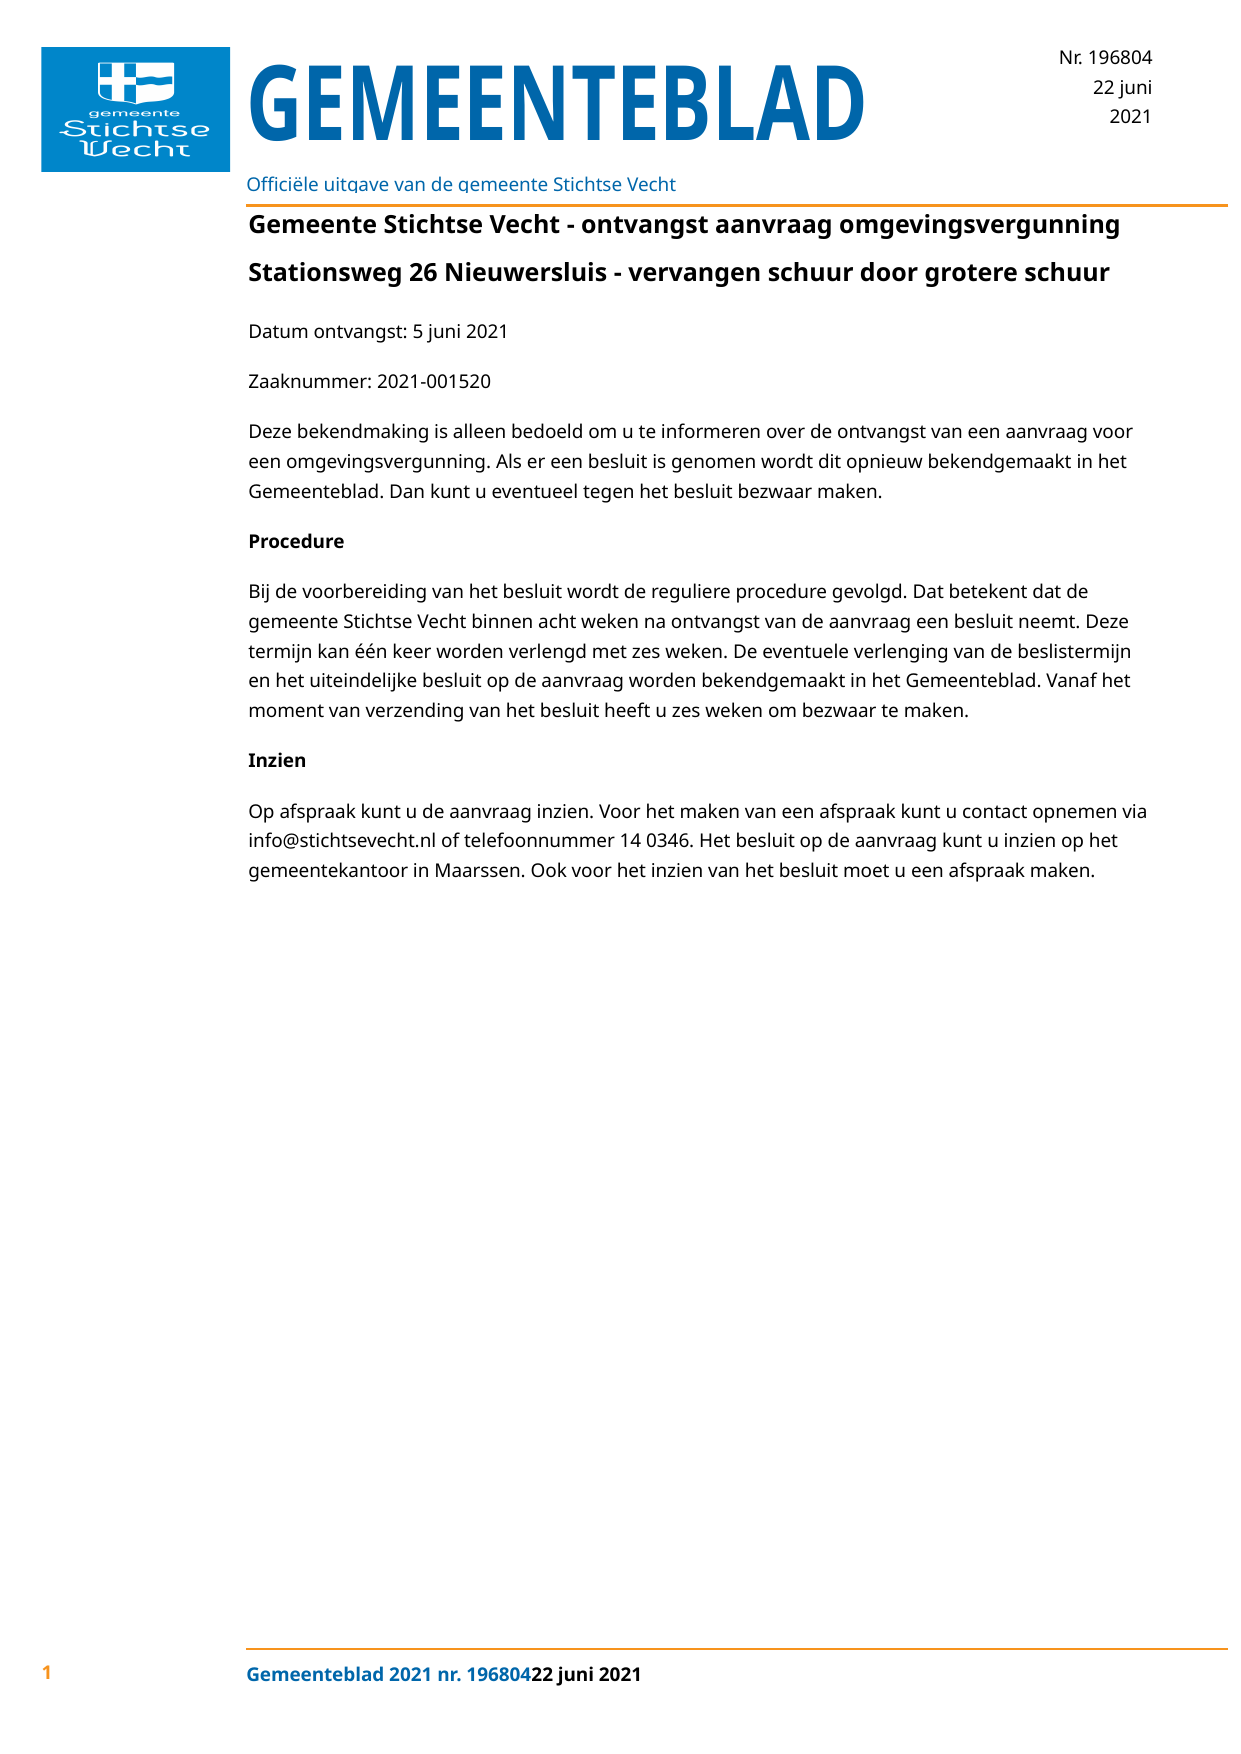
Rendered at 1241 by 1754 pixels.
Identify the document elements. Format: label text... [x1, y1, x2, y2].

text Inzien [248, 747, 1152, 773]
text Bij de voorbereiding van het besluit wordt de reguliere procedure gevolgd. Dat betekent dat de gemeente Stichtse Vecht binnen acht weken na ontvangst van de aanvraag een besluit neemt. Deze termijn kan één keer worden verlengd met zes weken. De eventuele verlenging van de beslistermijn en het uiteindelijke besluit op de aanvraag worden bekendgemaakt in het Gemeenteblad. Vanaf het moment van verzending van het besluit heeft u zes weken om bezwaar te maken. [248, 579, 1152, 723]
picture [137, 63, 174, 103]
picture [99, 63, 135, 101]
text Deze bekendmaking is alleen bedoeld om u te informeren over de ontvangst van een aanvraag voor een omgevingsvergunning. Als er een besluit is genomen wordt dit opnieuw bekendgemaakt in het Gemeenteblad. Dan kunt u eventueel tegen het besluit bezwaar maken. [248, 419, 1152, 504]
text Datum ontvangst: 5 juni 2021 [248, 318, 1152, 344]
text Zaaknummer: 2021-001520 [248, 368, 1152, 394]
text Op afspraak kunt u de aanvraag inzien. Voor het maken van een afspraak kunt u contact opnemen via info@stichtsevecht.nl of telefoonnummer 14 0346. Het besluit op de aanvraag kunt u inzien op het gemeentekantoor in Maarssen. Ook voor het inzien van het besluit moet u een afspraak maken. [248, 798, 1152, 883]
text Gemeente Stichtse Vecht - ontvangst aanvraag omgevingsvergunning Stationsweg 26 Nieuwersluis - vervangen schuur door grotere schuur [248, 207, 1152, 288]
text Procedure [248, 528, 1152, 554]
